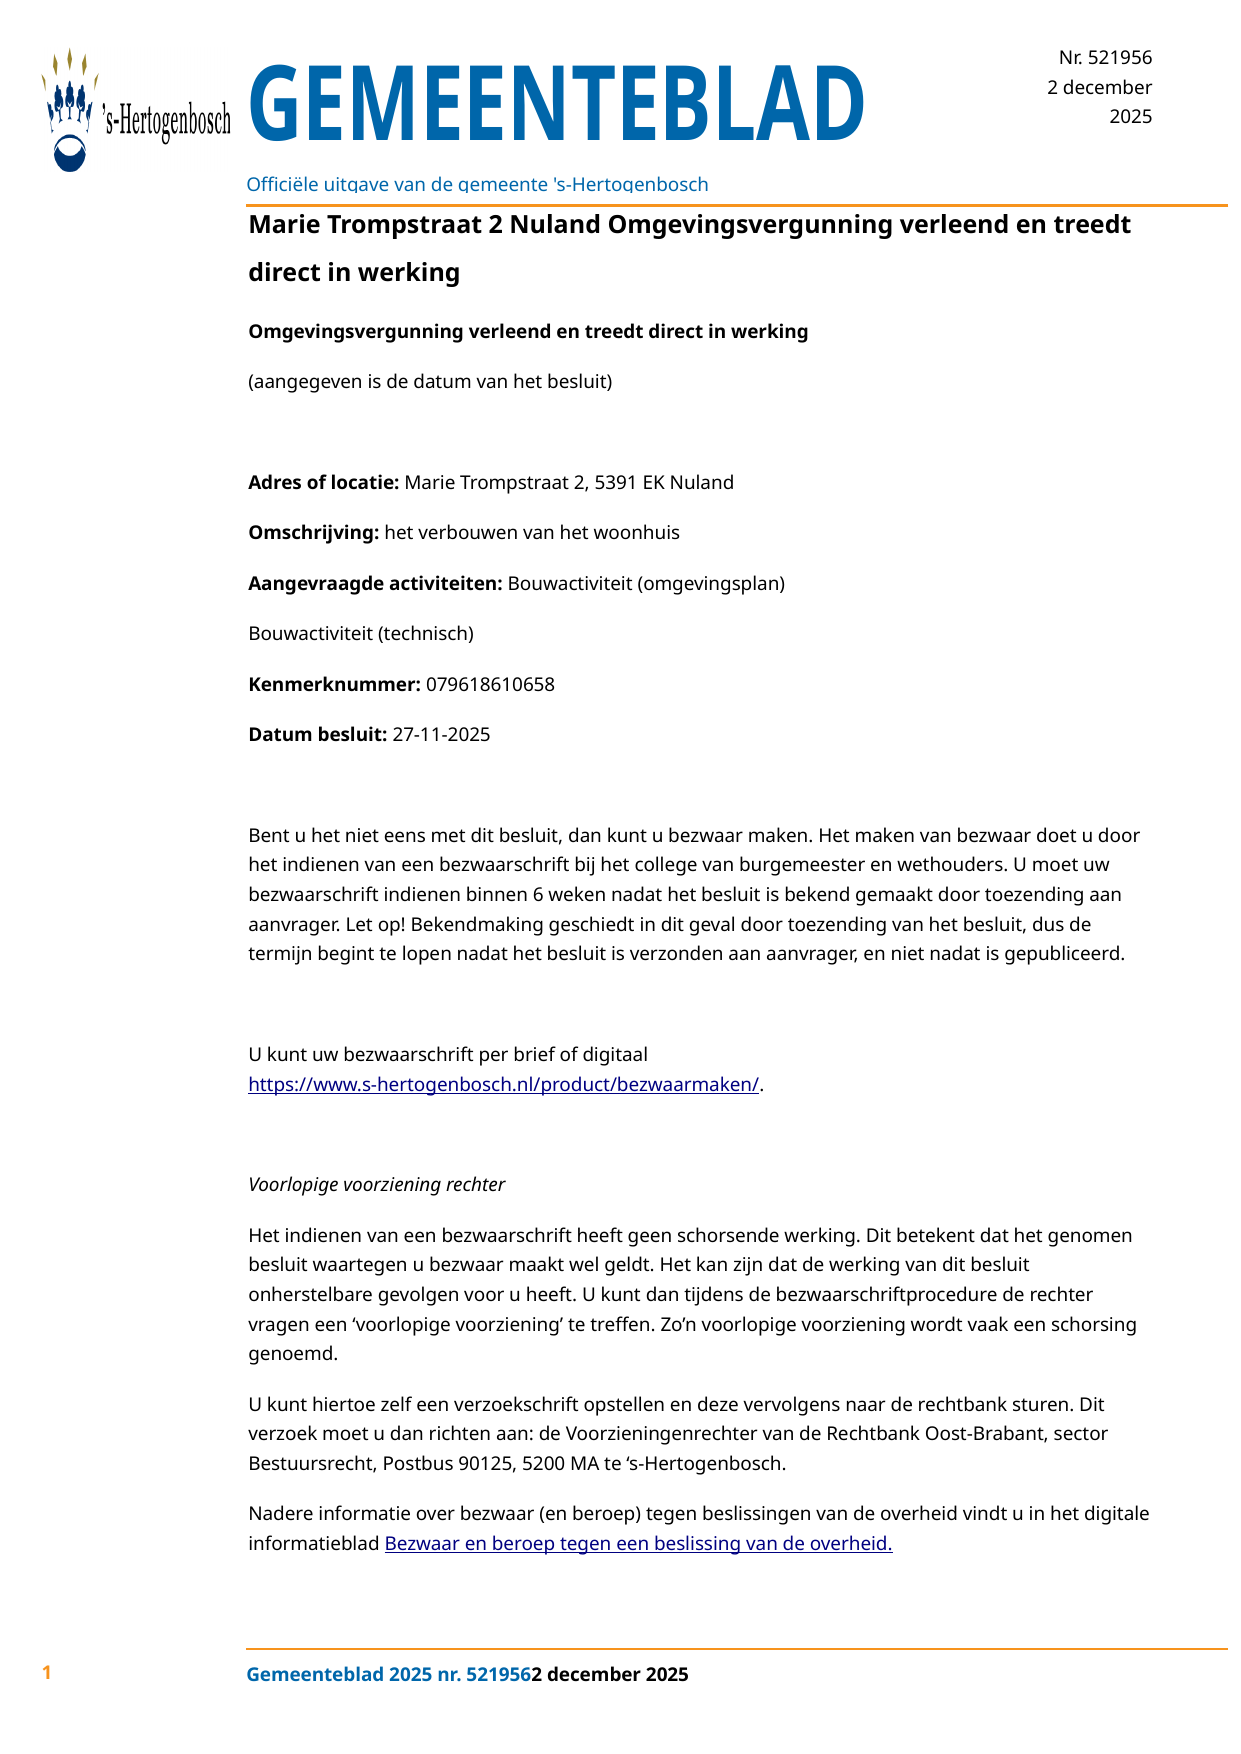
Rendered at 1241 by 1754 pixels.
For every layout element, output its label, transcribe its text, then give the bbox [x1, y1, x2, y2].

text Kenmerknummer: 079618610658 [248, 671, 1152, 697]
text Het indienen van een bezwaarschrift heeft geen schorsende werking. Dit betekent dat het genomen besluit waartegen u bezwaar maakt wel geldt. Het kan zijn dat de werking van dit besluit onherstelbare gevolgen voor u heeft. U kunt dan tijdens de bezwaarschriftprocedure de rechter vragen een ‘voorlopige voorziening’ te treffen. Zo’n voorlopige voorziening wordt vaak een schorsing genoemd. [248, 1222, 1152, 1366]
text Omschrijving: het verbouwen van het woonhuis [248, 519, 1152, 545]
text Omgevingsvergunning verleend en treedt direct in werking [248, 318, 1152, 344]
text Aangevraagde activiteiten: Bouwactiviteit (omgevingsplan) [248, 570, 1152, 596]
text Adres of locatie: Marie Trompstraat 2, 5391 EK Nuland [248, 469, 1152, 495]
text Marie Trompstraat 2 Nuland Omgevingsvergunning verleend en treedt direct in werking [248, 207, 1152, 288]
picture [41, 47, 231, 172]
text Voorlopige voorziening rechter [248, 1172, 1152, 1197]
text (aangegeven is de datum van het besluit) [248, 368, 1152, 394]
text Datum besluit: 27-11-2025 [248, 721, 1152, 747]
text Bent u het niet eens met dit besluit, dan kunt u bezwaar maken. Het maken van bezwaar doet u door het indienen van een bezwaarschrift bij het college van burgemeester en wethouders. U moet uw bezwaarschrift indienen binnen 6 weken nadat het besluit is bekend gemaakt door toezending aan aanvrager. Let op! Bekendmaking geschiedt in dit geval door toezending van het besluit, dus de termijn begint te lopen nadat het besluit is verzonden aan aanvrager, en niet nadat is gepubliceerd. [248, 822, 1152, 966]
text U kunt hiertoe zelf een verzoekschrift opstellen en deze vervolgens naar de rechtbank sturen. Dit verzoek moet u dan richten aan: de Voorzieningenrechter van de Rechtbank Oost-Brabant, sector Bestuursrecht, Postbus 90125, 5200 MA te ‘s-Hertogenbosch. [248, 1391, 1152, 1476]
text U kunt uw bezwaarschrift per brief of digitaal https://www.s-hertogenbosch.nl/product/bezwaarmaken/. [248, 1041, 1152, 1097]
text Nadere informatie over bezwaar (en beroep) tegen beslissingen van de overheid vindt u in het digitale informatieblad Bezwaar en beroep tegen een beslissing van de overheid. [248, 1500, 1152, 1556]
text Bouwactiviteit (technisch) [248, 620, 1152, 646]
